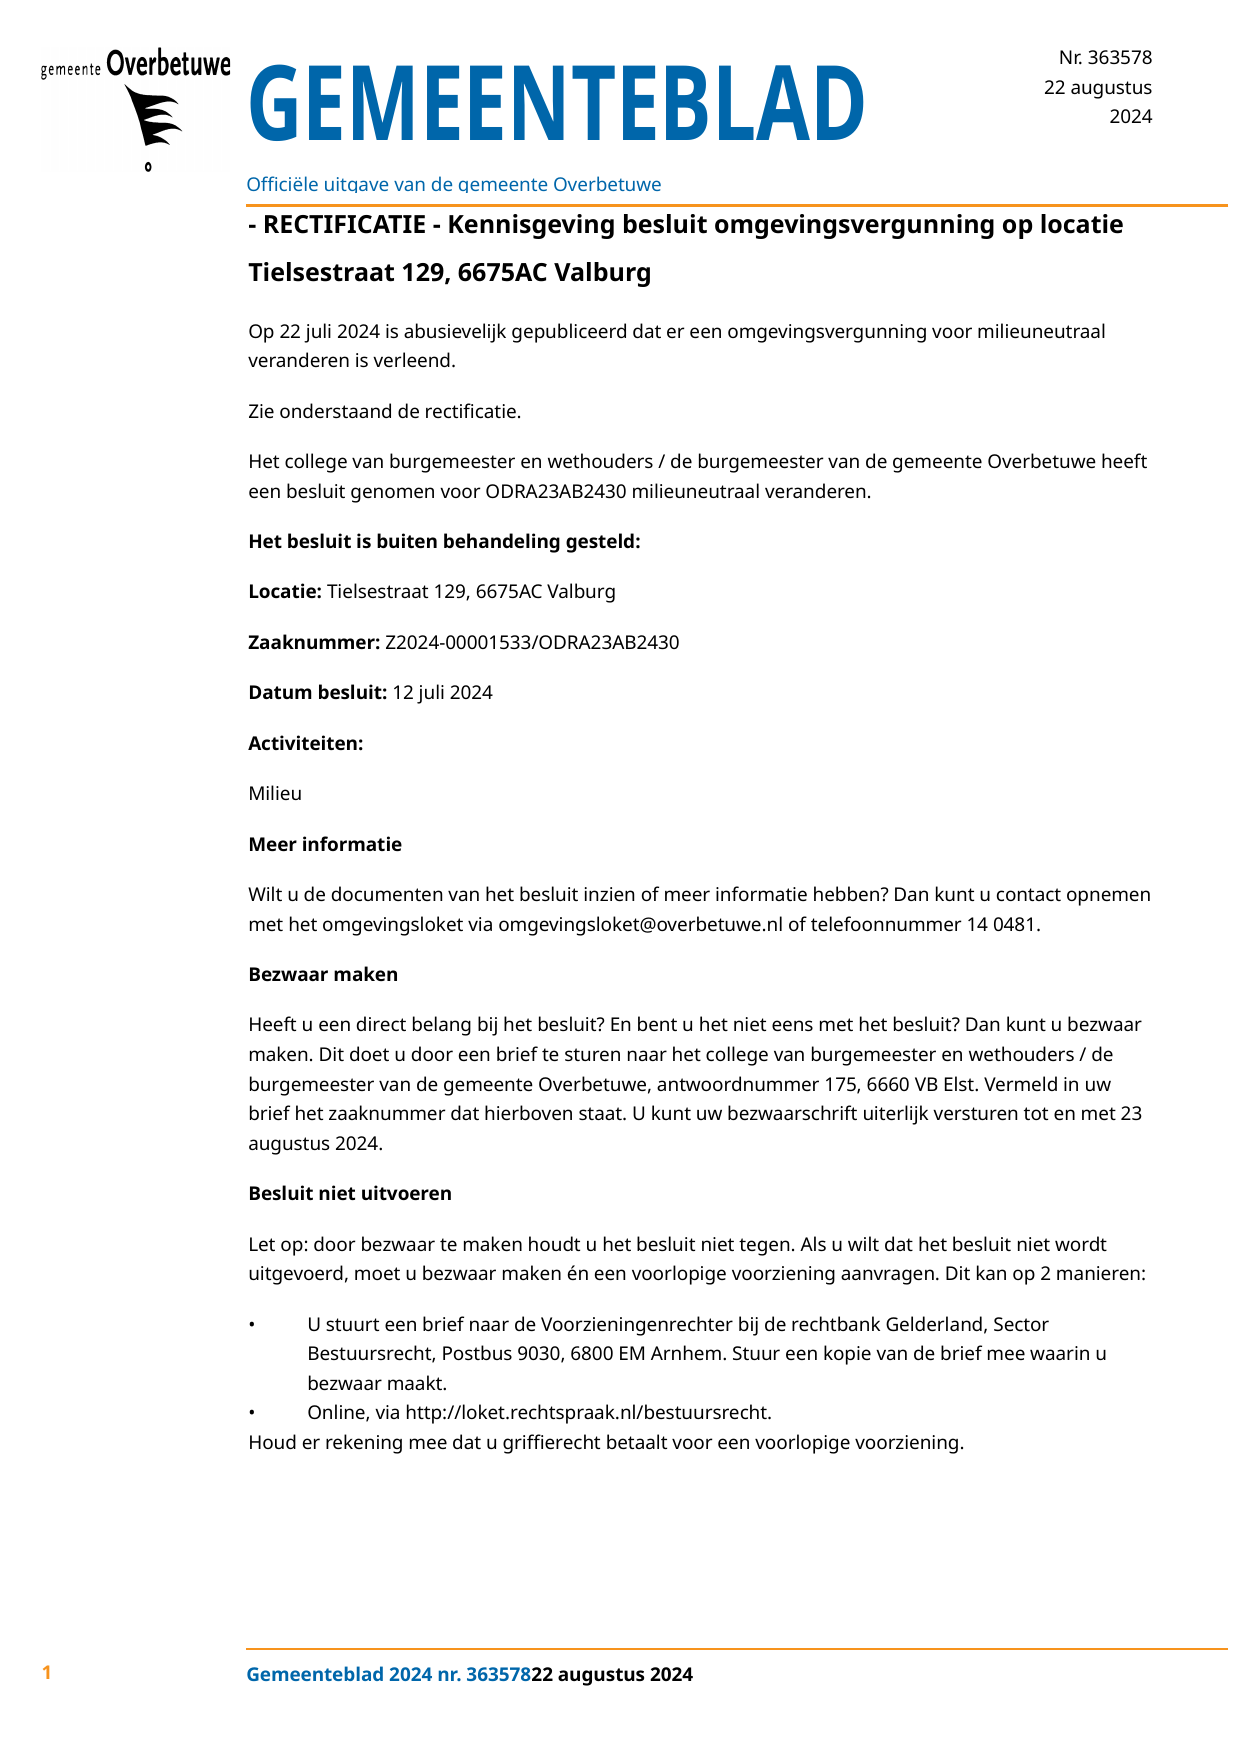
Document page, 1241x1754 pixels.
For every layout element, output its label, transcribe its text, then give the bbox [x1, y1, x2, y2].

text Let op: door bezwaar te maken houdt u het besluit niet tegen. Als u wilt dat het besluit niet wordt uitgevoerd, moet u bezwaar maken én een voorlopige voorziening aanvragen. Dit kan op 2 manieren: [248, 1231, 1152, 1286]
text Het besluit is buiten behandeling gesteld: [248, 528, 1152, 554]
list Online, via http://loket.rechtspraak.nl/bestuursrecht. [248, 1399, 1152, 1425]
text Heeft u een direct belang bij het besluit? En bent u het niet eens met het besluit? Dan kunt u bezwaar maken. Dit doet u door een brief te sturen naar het college van burgemeester en wethouders / de burgemeester van de gemeente Overbetuwe, antwoordnummer 175, 6660 VB Elst. Vermeld in uw brief het zaaknummer dat hierboven staat. U kunt uw bezwaarschrift uiterlijk versturen tot en met 23 augustus 2024. [248, 1012, 1152, 1156]
text Op 22 juli 2024 is abusievelijk gepubliceerd dat er een omgevingsvergunning voor milieuneutraal veranderen is verleend. [248, 318, 1152, 373]
text Datum besluit: 12 juli 2024 [248, 679, 1152, 705]
text - RECTIFICATIE - Kennisgeving besluit omgevingsvergunning op locatie Tielsestraat 129, 6675AC Valburg [248, 207, 1152, 288]
text Houd er rekening mee dat u griffierecht betaalt voor een voorlopige voorziening. [248, 1429, 1152, 1455]
text Activiteiten: [248, 730, 1152, 756]
text Wilt u de documenten van het besluit inzien of meer informatie hebben? Dan kunt u contact opnemen met het omgevingsloket via omgevingsloket@overbetuwe.nl of telefoonnummer 14 0481. [248, 881, 1152, 937]
text Meer informatie [248, 831, 1152, 857]
text Het college van burgemeester en wethouders / de burgemeester van de gemeente Overbetuwe heeft een besluit genomen voor ODRA23AB2430 milieuneutraal veranderen. [248, 448, 1152, 504]
text Locatie: Tielsestraat 129, 6675AC Valburg [248, 579, 1152, 604]
text Zie onderstaand de rectificatie. [248, 398, 1152, 424]
list U stuurt een brief naar de Voorzieningenrechter bij de rechtbank Gelderland, Sector Bestuursrecht, Postbus 9030, 6800 EM Arnhem. Stuur een kopie van de brief mee waarin u bezwaar maakt. [248, 1311, 1152, 1396]
text Zaaknummer: Z2024-00001533/ODRA23AB2430 [248, 629, 1152, 655]
text Besluit niet uitvoeren [248, 1180, 1152, 1206]
text Bezwaar maken [248, 961, 1152, 987]
picture [41, 47, 231, 172]
text Milieu [248, 780, 1152, 806]
